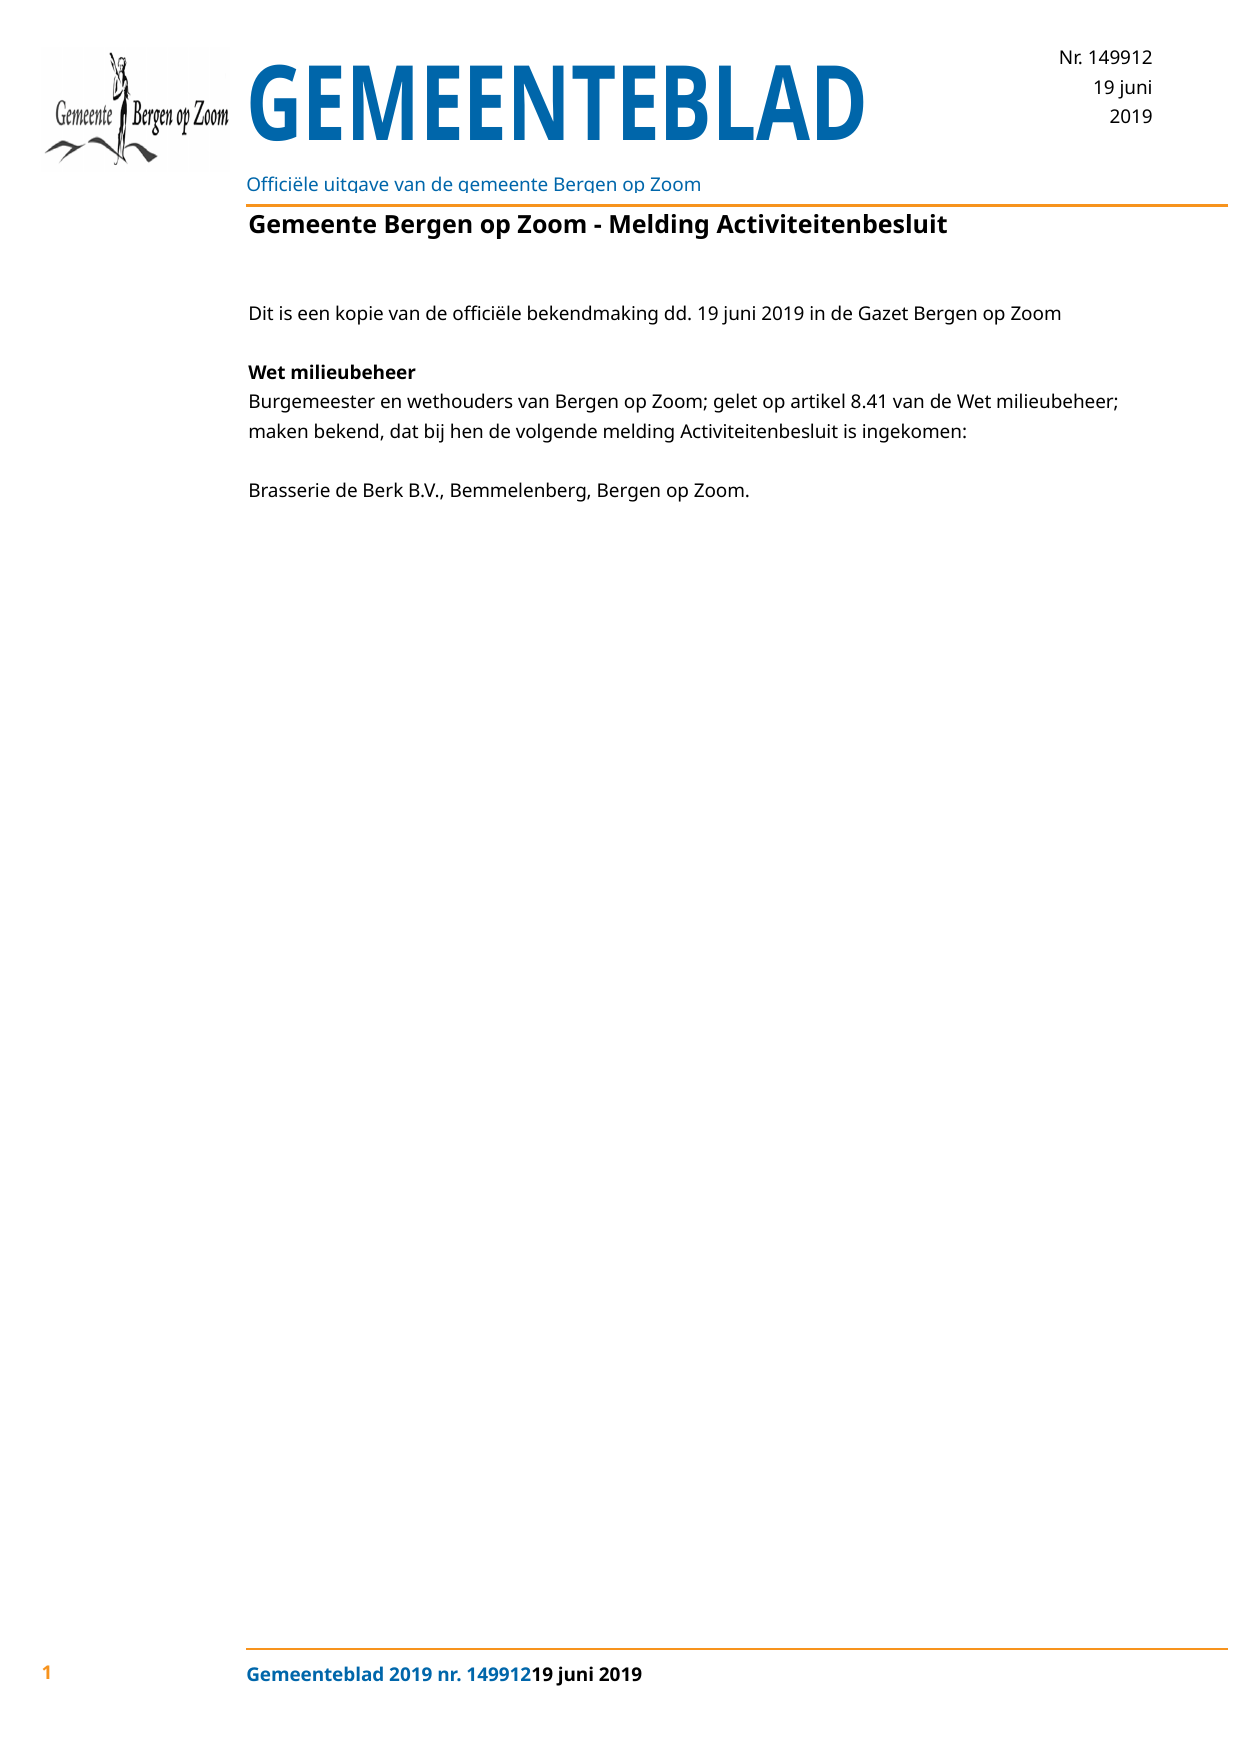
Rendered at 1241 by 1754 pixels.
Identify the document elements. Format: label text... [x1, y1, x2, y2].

text Brasserie de Berk B.V., Bemmelenberg, Bergen op Zoom. [248, 477, 1152, 503]
text Dit is een kopie van de officiële bekendmaking dd. 19 juni 2019 in de Gazet Bergen op Zoom [248, 300, 1152, 326]
text Burgemeester en wethouders van Bergen op Zoom; gelet op artikel 8.41 van de Wet milieubeheer; maken bekend, dat bij hen de volgende melding Activiteitenbesluit is ingekomen: [248, 389, 1152, 444]
text Gemeente Bergen op Zoom - Melding Activiteitenbesluit [248, 207, 1152, 241]
text Wet milieubeheer [248, 359, 1152, 385]
picture [41, 47, 231, 172]
